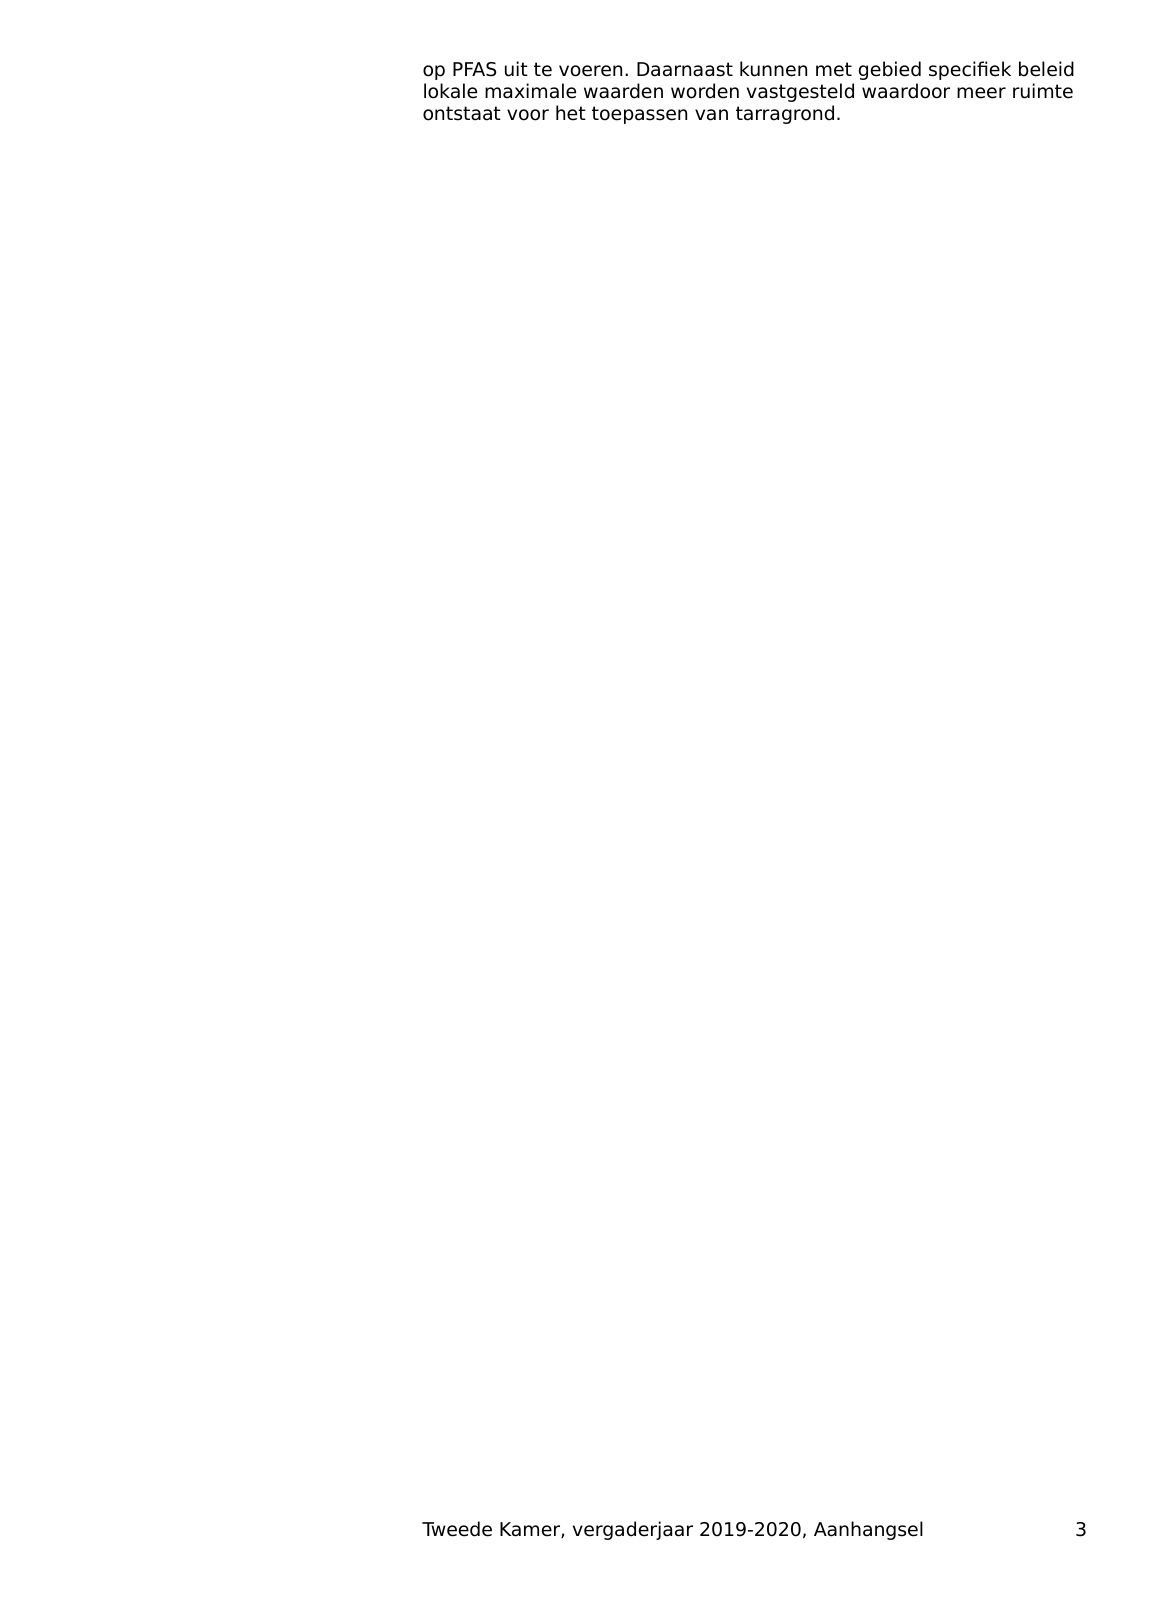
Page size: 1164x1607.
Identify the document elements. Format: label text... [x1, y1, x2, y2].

text op PFAS uit te voeren. Daarnaast kunnen met gebied specifiek beleid lokale maximale waarden worden vastgesteld waardoor meer ruimte ontstaat voor het toepassen van tarragrond. [422, 59, 1087, 125]
